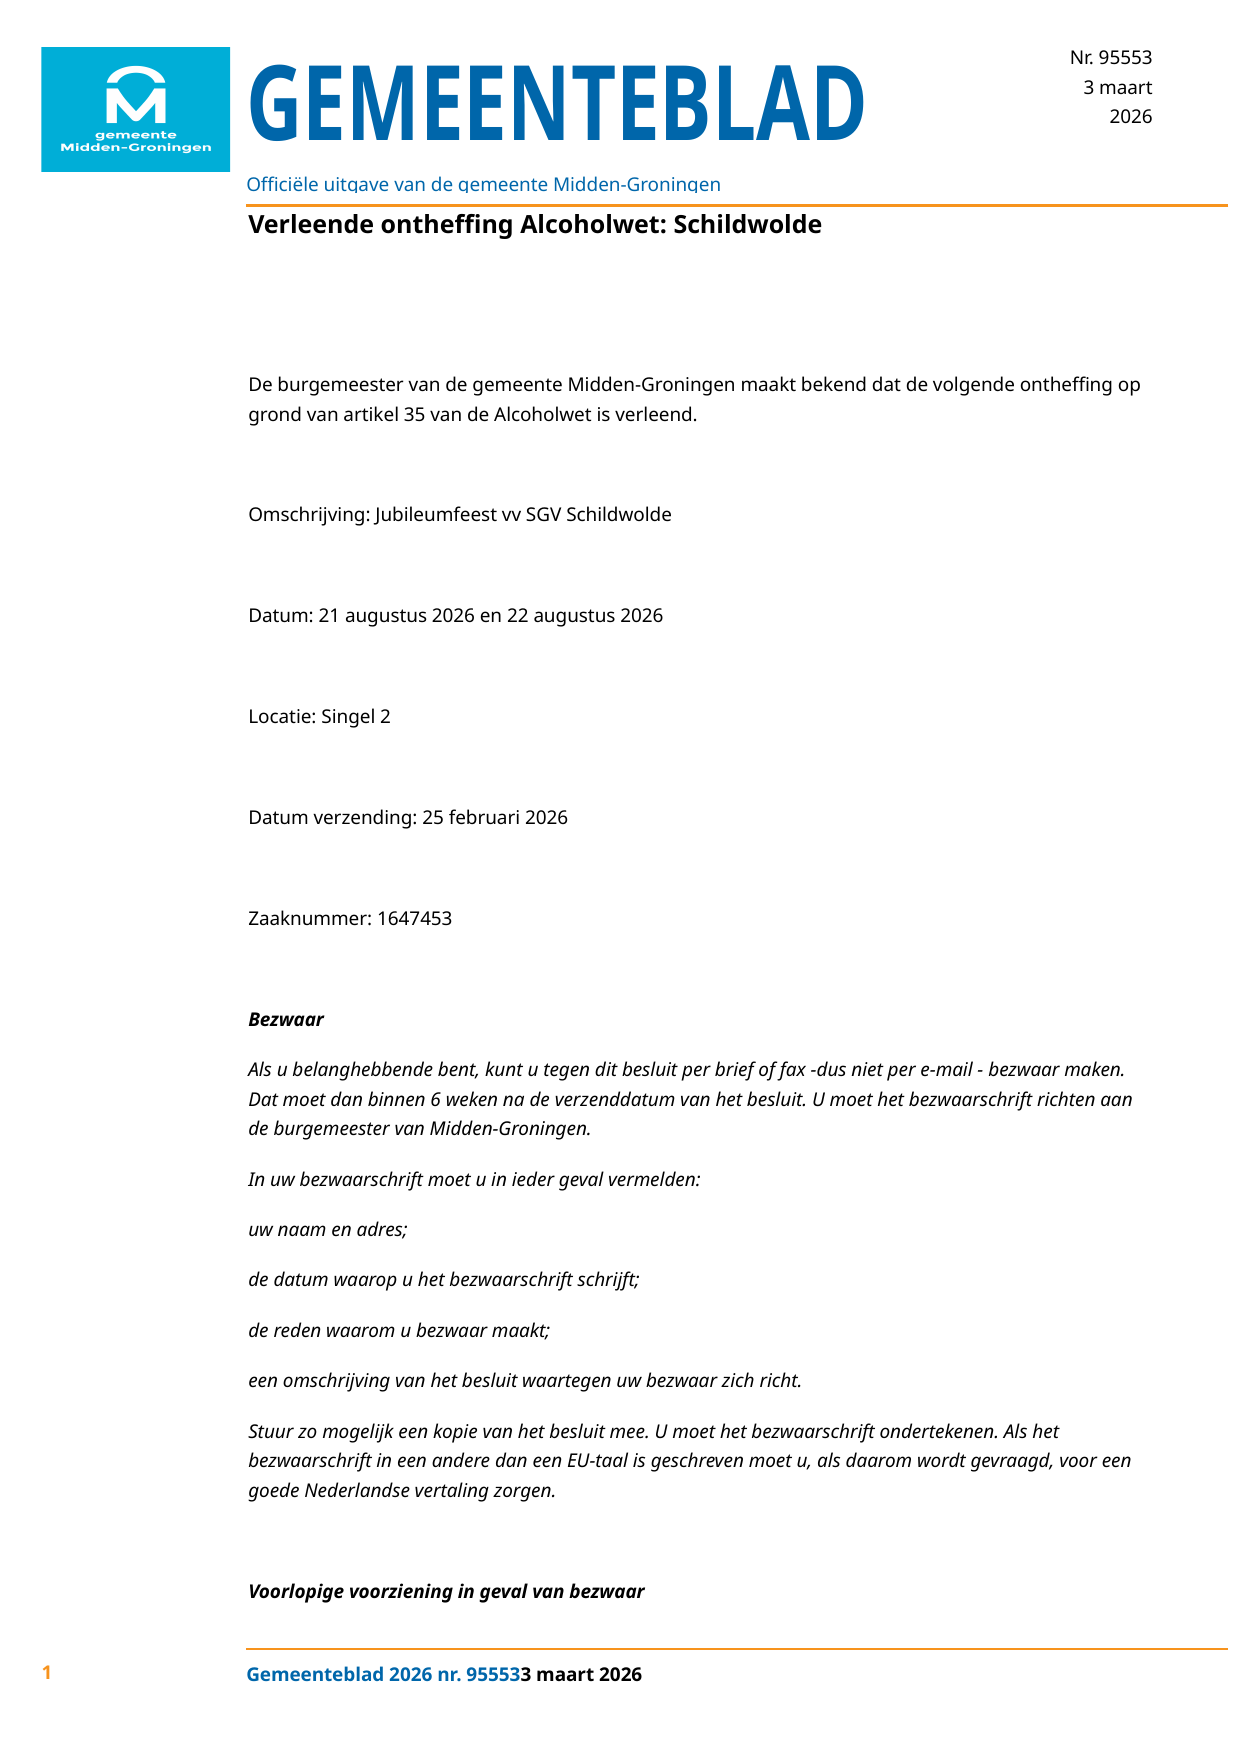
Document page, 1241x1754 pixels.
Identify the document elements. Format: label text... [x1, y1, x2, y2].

text Datum verzending: 25 februari 2026 [248, 804, 1152, 830]
text De burgemeester van de gemeente Midden-Groningen maakt bekend dat de volgende ontheffing op grond van artikel 35 van de Alcoholwet is verleend. [248, 371, 1152, 426]
text Zaaknummer: 1647453 [248, 905, 1152, 931]
picture [107, 89, 165, 122]
text de reden waarom u bezwaar maakt; [248, 1317, 1152, 1343]
text de datum waarop u het bezwaarschrift schrijft; [248, 1267, 1152, 1292]
text Voorlopige voorziening in geval van bezwaar [248, 1578, 1152, 1603]
picture [108, 66, 164, 82]
picture [184, 146, 190, 153]
text uw naam en adres; [248, 1216, 1152, 1242]
text In uw bezwaarschrift moet u in ieder geval vermelden: [248, 1166, 1152, 1191]
text Verleende ontheffing Alcoholwet: Schildwolde [248, 207, 1152, 241]
text Stuur zo mogelijk een kopie van het besluit mee. U moet het bezwaarschrift ondertekenen. Als het bezwaarschrift in een andere dan een EU-taal is geschreven moet u, als daarom wordt gevraagd, voor een goede Nederlandse vertaling zorgen. [248, 1418, 1152, 1503]
text Locatie: Singel 2 [248, 703, 1152, 729]
text Bezwaar [248, 1006, 1152, 1031]
text Datum: 21 augustus 2026 en 22 augustus 2026 [248, 602, 1152, 628]
text Omschrijving: Jubileumfeest vv SGV Schildwolde [248, 502, 1152, 527]
text Als u belanghebbende bent, kunt u tegen dit besluit per brief of fax -dus niet per e-mail - bezwaar maken. Dat moet dan binnen 6 weken na de verzenddatum van het besluit. U moet het bezwaarschrift richten aan de burgemeester van Midden-Groningen. [248, 1056, 1152, 1141]
text een omschrijving van het besluit waartegen uw bezwaar zich richt. [248, 1367, 1152, 1393]
